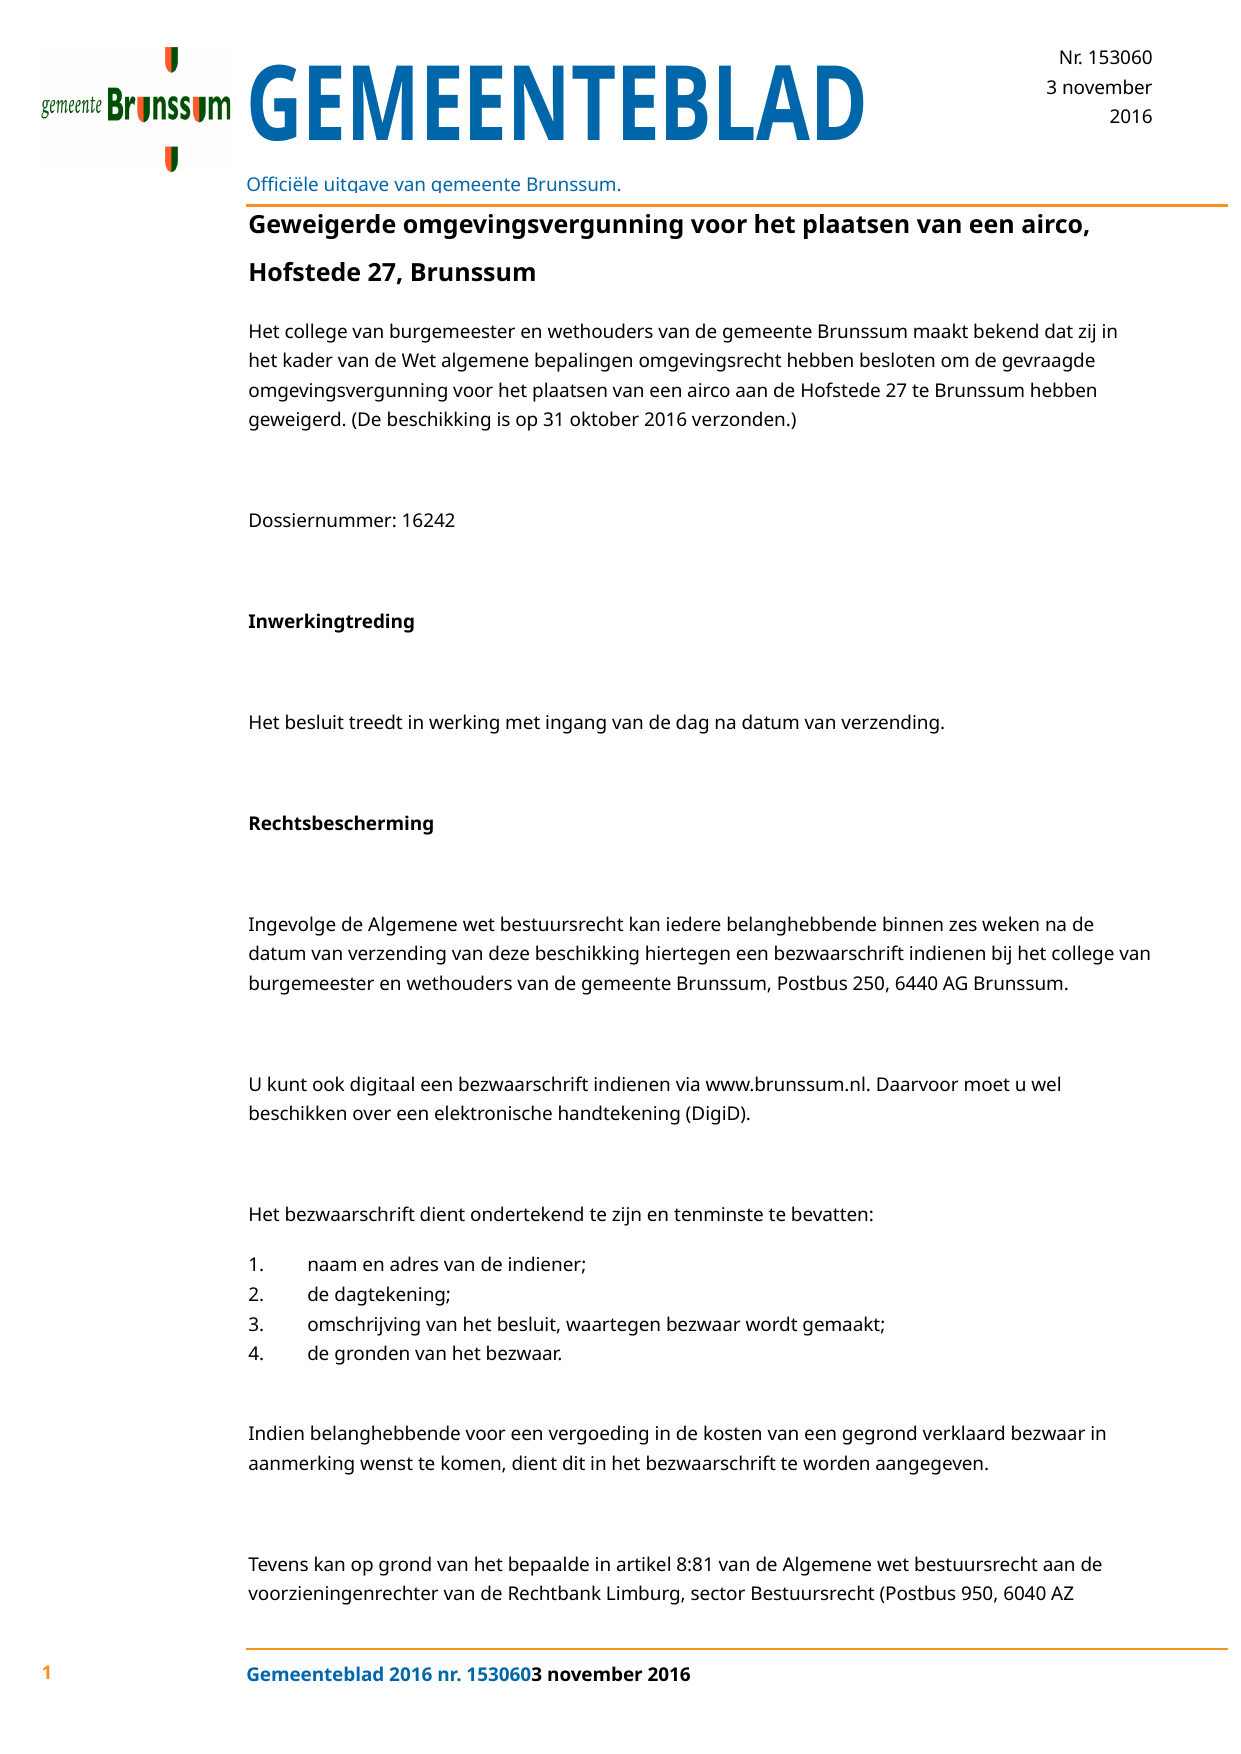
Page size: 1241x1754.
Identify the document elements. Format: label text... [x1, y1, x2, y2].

list naam en adres van de indiener; [248, 1252, 1152, 1277]
text Het college van burgemeester en wethouders van de gemeente Brunssum maakt bekend dat zij in het kader van de Wet algemene bepalingen omgevingsrecht hebben besloten om de gevraagde omgevingsvergunning voor het plaatsen van een airco aan de Hofstede 27 te Brunssum hebben geweigerd. (De beschikking is op 31 oktober 2016 verzonden.) [248, 318, 1152, 432]
text Tevens kan op grond van het bepaalde in artikel 8:81 van de Algemene wet bestuursrecht aan de voorzieningenrechter van de Rechtbank Limburg, sector Bestuursrecht (Postbus 950, 6040 AZ [248, 1551, 1152, 1606]
text Indien belanghebbende voor een vergoeding in de kosten van een gegrond verklaard bezwaar in aanmerking wenst te komen, dient dit in het bezwaarschrift te worden aangegeven. [248, 1420, 1152, 1476]
text Rechtsbescherming [248, 810, 1152, 836]
list omschrijving van het besluit, waartegen bezwaar wordt gemaakt; [248, 1311, 1152, 1337]
text Geweigerde omgevingsvergunning voor het plaatsen van een airco, Hofstede 27, Brunssum [248, 207, 1152, 288]
text Ingevolge de Algemene wet bestuursrecht kan iedere belanghebbende binnen zes weken na de datum van verzending van deze beschikking hiertegen een bezwaarschrift indienen bij het college van burgemeester en wethouders van de gemeente Brunssum, Postbus 250, 6440 AG Brunssum. [248, 911, 1152, 996]
list de dagtekening; [248, 1281, 1152, 1307]
text Het bezwaarschrift dient ondertekend te zijn en tenminste te bevatten: [248, 1201, 1152, 1227]
text Inwerkingtreding [248, 608, 1152, 634]
picture [41, 47, 231, 172]
text Dossiernummer: 16242 [248, 507, 1152, 533]
text U kunt ook digitaal een bezwaarschrift indienen via www.brunssum.nl. Daarvoor moet u wel beschikken over een elektronische handtekening (DigiD). [248, 1071, 1152, 1126]
list de gronden van het bezwaar. [248, 1340, 1152, 1366]
text Het besluit treedt in werking met ingang van de dag na datum van verzending. [248, 709, 1152, 735]
